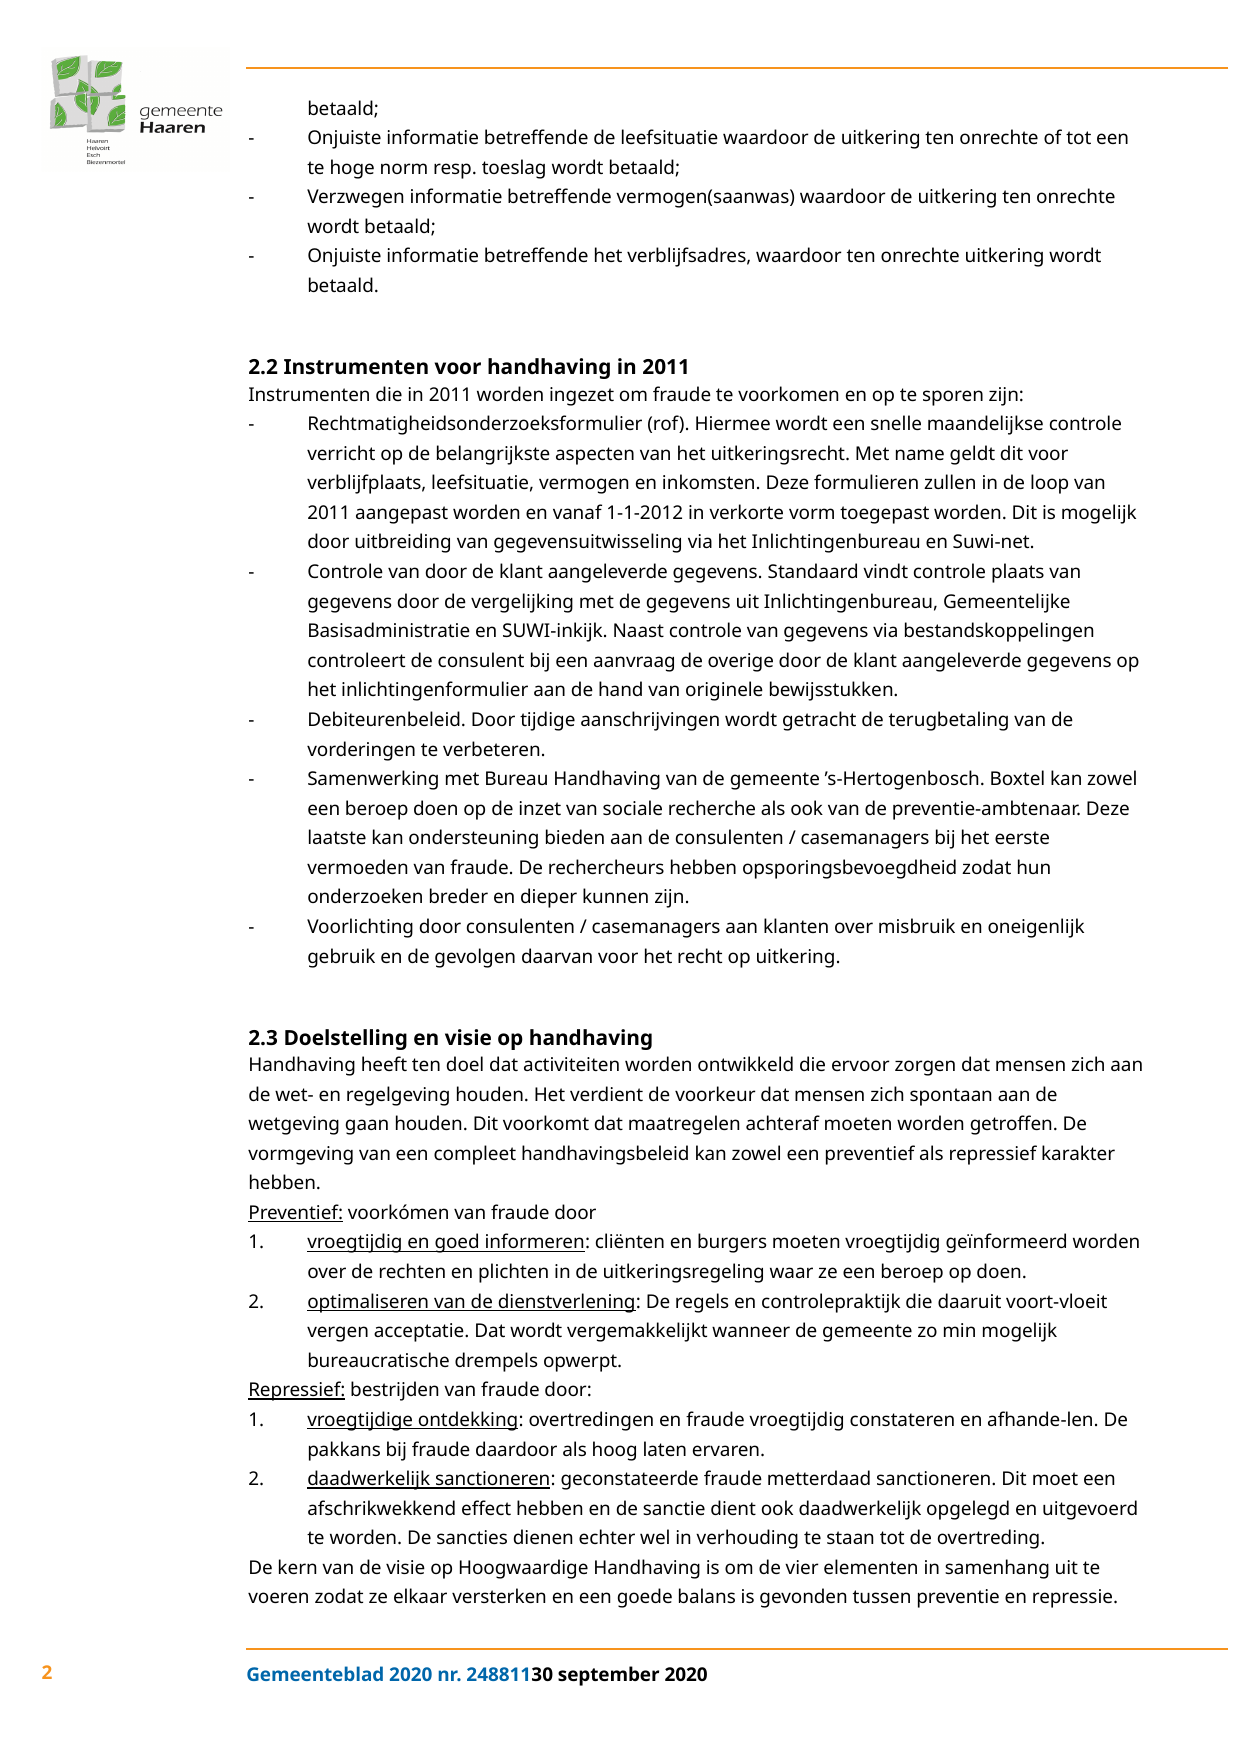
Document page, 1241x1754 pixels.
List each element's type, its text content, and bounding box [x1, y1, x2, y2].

list Verzwegen informatie betreffende vermogen(saanwas) waardoor de uitkering ten onrechte wordt betaald; [248, 183, 1152, 239]
text Preventief: voorkómen van fraude door [248, 1199, 1152, 1225]
picture [41, 47, 231, 172]
text Instrumenten die in 2011 worden ingezet om fraude te voorkomen en op te sporen zijn: [248, 381, 1152, 406]
list vroegtijdig en goed informeren: cliënten en burgers moeten vroegtijdig geïnformeerd worden over de rechten en plichten in de uitkeringsregeling waar ze een beroep op doen. [248, 1229, 1152, 1284]
list Rechtmatigheidsonderzoeksformulier (rof). Hiermee wordt een snelle maandelijkse controle verricht op de belangrijkste aspecten van het uitkeringsrecht. Met name geldt dit voor verblijfplaats, leefsituatie, vermogen en inkomsten. Deze formulieren zullen in de loop van 2011 aangepast worden en vanaf 1-1-2012 in verkorte vorm toegepast worden. Dit is mogelijk door uitbreiding van gegevensuitwisseling via het Inlichtingenbureau en Suwi-net. [248, 410, 1152, 554]
list Controle van door de klant aangeleverde gegevens. Standaard vindt controle plaats van gegevens door de vergelijking met de gegevens uit Inlichtingenbureau, Gemeentelijke Basisadministratie en SUWI-inkijk. Naast controle van gegevens via bestandskoppelingen controleert de consulent bij een aanvraag de overige door de klant aangeleverde gegevens op het inlichtingenformulier aan de hand van originele bewijsstukken. [248, 558, 1152, 702]
list daadwerkelijk sanctioneren: geconstateerde fraude metterdaad sanctioneren. Dit moet een afschrikwekkend effect hebben en de sanctie dient ook daadwerkelijk opgelegd en uitgevoerd te worden. De sancties dienen echter wel in verhouding te staan tot de overtreding. [248, 1465, 1152, 1550]
text De kern van de visie op Hoogwaardige Handhaving is om de vier elementen in samenhang uit te voeren zodat ze elkaar versterken en een goede balans is gevonden tussen preventie en repressie. [248, 1554, 1152, 1609]
list Onjuiste informatie betreffende de leefsituatie waardoor de uitkering ten onrechte of tot een te hoge norm resp. toeslag wordt betaald; [248, 124, 1152, 180]
list Voorlichting door consulenten / casemanagers aan klanten over misbruik en oneigenlijk gebruik en de gevolgen daarvan voor het recht op uitkering. [248, 913, 1152, 968]
list optimaliseren van de dienstverlening: De regels en controlepraktijk die daaruit voort-vloeit vergen acceptatie. Dat wordt vergemakkelijkt wanneer de gemeente zo min mogelijk bureaucratische drempels opwerpt. [248, 1288, 1152, 1373]
list betaald; [248, 95, 1152, 121]
text 2.3 Doelstelling en visie op handhaving [248, 1023, 1152, 1051]
text Handhaving heeft ten doel dat activiteiten worden ontwikkeld die ervoor zorgen dat mensen zich aan de wet- en regelgeving houden. Het verdient de voorkeur dat mensen zich spontaan aan de wetgeving gaan houden. Dit voorkomt dat maatregelen achteraf moeten worden getroffen. De vormgeving van een compleet handhavingsbeleid kan zowel een preventief als repressief karakter hebben. [248, 1051, 1152, 1195]
list Debiteurenbeleid. Door tijdige aanschrijvingen wordt getracht de terugbetaling van de vorderingen te verbeteren. [248, 706, 1152, 761]
list Onjuiste informatie betreffende het verblijfsadres, waardoor ten onrechte uitkering wordt betaald. [248, 243, 1152, 298]
list vroegtijdige ontdekking: overtredingen en fraude vroegtijdig constateren en afhande-len. De pakkans bij fraude daardoor als hoog laten ervaren. [248, 1406, 1152, 1462]
text 2.2 Instrumenten voor handhaving in 2011 [248, 352, 1152, 381]
list Samenwerking met Bureau Handhaving van de gemeente ’s-Hertogenbosch. Boxtel kan zowel een beroep doen op de inzet van sociale recherche als ook van de preventie-ambtenaar. Deze laatste kan ondersteuning bieden aan de consulenten / casemanagers bij het eerste vermoeden van fraude. De rechercheurs hebben opsporingsbevoegdheid zodat hun onderzoeken breder en dieper kunnen zijn. [248, 765, 1152, 909]
text Repressief: bestrijden van fraude door: [248, 1377, 1152, 1402]
